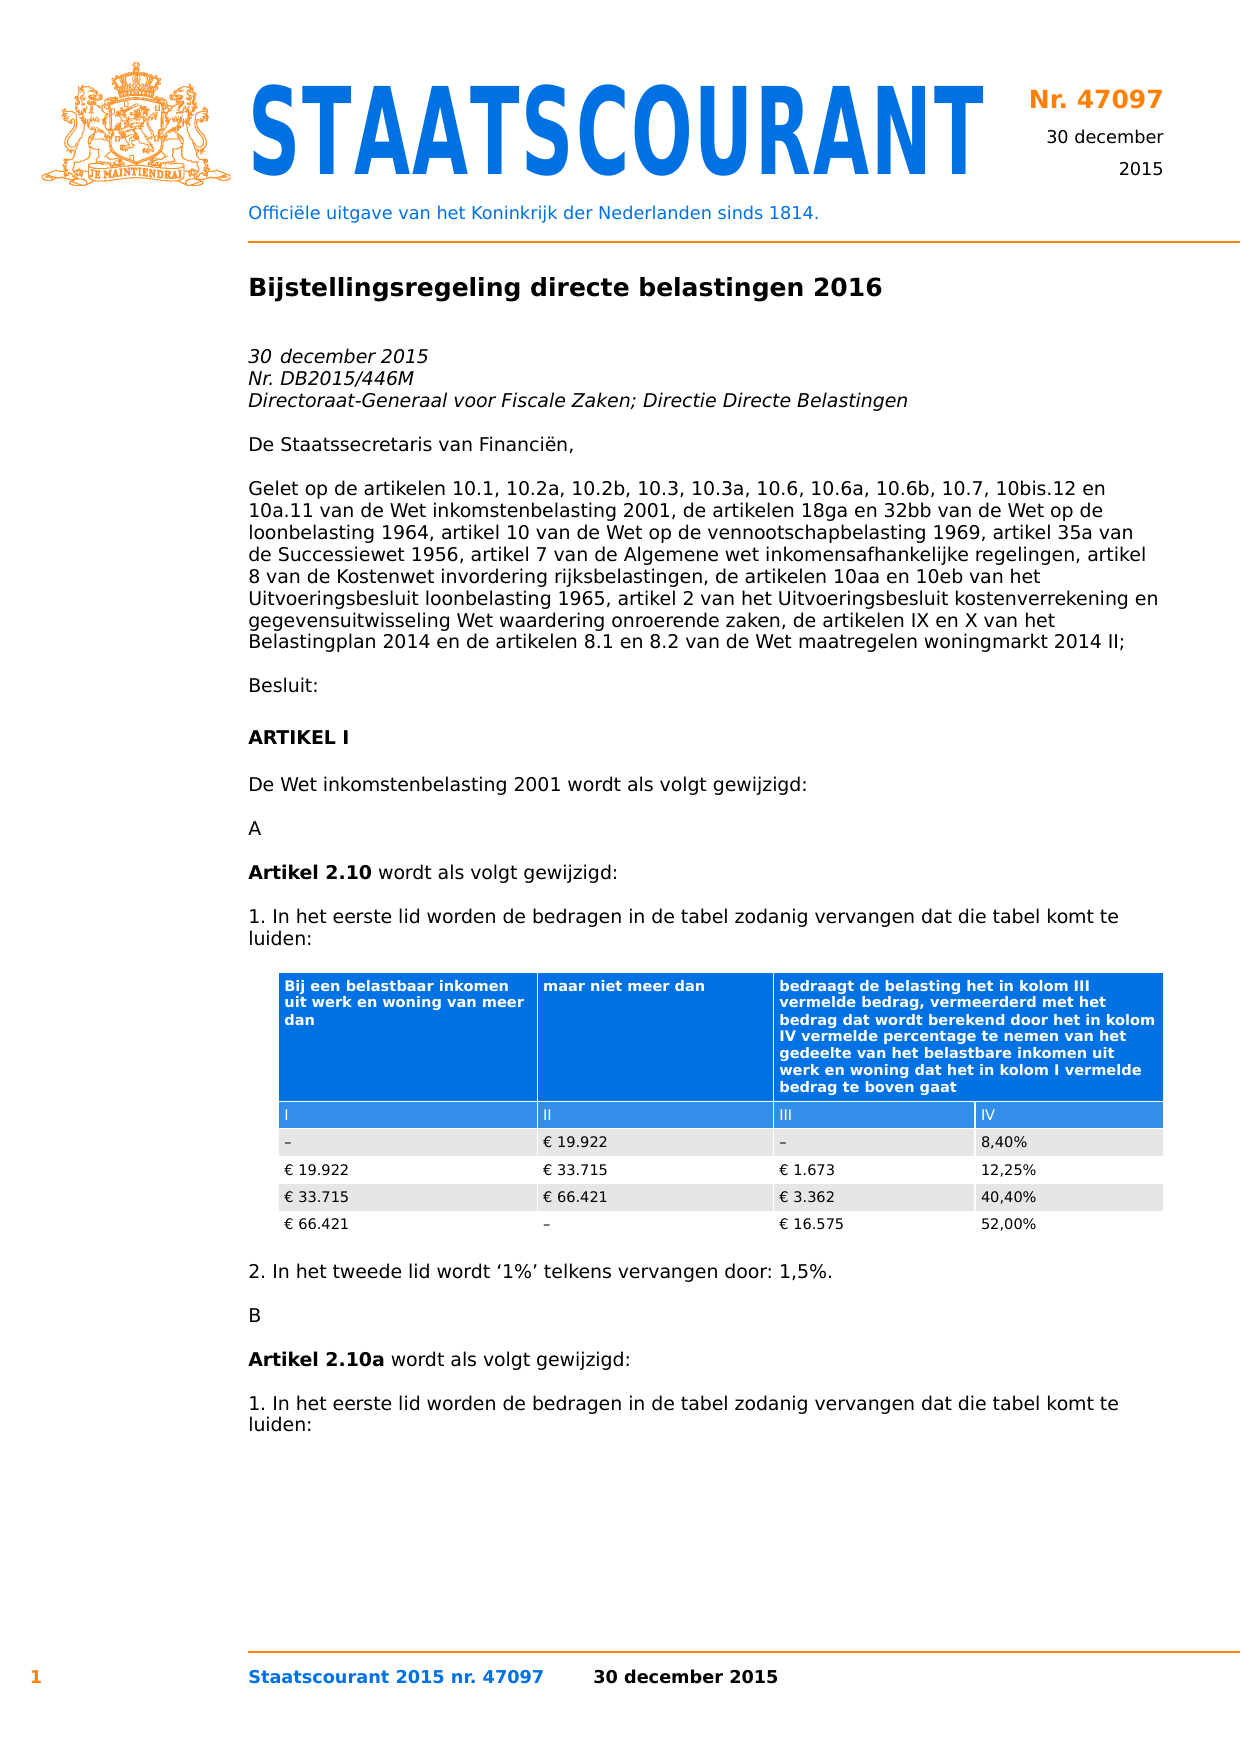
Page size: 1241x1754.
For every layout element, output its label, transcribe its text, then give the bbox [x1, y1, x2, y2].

table_cell 12,25% [976, 1157, 1163, 1183]
text 2. In het tweede lid wordt ‘1%’ telkens vervangen door: 1,5%. [248, 1261, 1163, 1283]
table_cell € 1.673 [774, 1157, 974, 1183]
table_cell € 3.362 [774, 1184, 974, 1211]
text 30 december 2015 [248, 346, 1163, 368]
text 1. In het eerste lid worden de bedragen in de tabel zodanig vervangen dat die tabel komt te luiden: [248, 1392, 1163, 1436]
table_cell € 19.922 [279, 1157, 537, 1183]
table_cell 40,40% [976, 1184, 1163, 1211]
table_header STAATSCOURANT [248, 62, 998, 203]
text De Wet inkomstenbelasting 2001 wordt als volgt gewijzigd: [248, 774, 1163, 796]
text Directoraat-Generaal voor Fiscale Zaken; Directie Directe Belastingen [248, 390, 1163, 412]
table_cell – [774, 1129, 974, 1156]
table_cell € 16.575 [774, 1212, 974, 1238]
text B [248, 1305, 1163, 1327]
table_cell € 33.715 [538, 1157, 773, 1183]
text A [248, 818, 1163, 840]
subtitle Bijstellingsregeling directe belastingen 2016 [248, 273, 1163, 302]
text Artikel 2.10a wordt als volgt gewijzigd: [248, 1348, 1163, 1371]
table_cell 8,40% [976, 1129, 1163, 1156]
table_cell IV [976, 1102, 1163, 1128]
table_cell 2015 [998, 153, 1240, 203]
table_header bedraagt de belasting het in kolom III vermelde bedrag, vermeerderd met het bedrag dat wordt berekend door het in kolom IV vermelde percentage te nemen van het gedeelte van het belastbare inkomen uit werk en woning dat het in kolom I vermelde bedrag te boven gaat [774, 973, 1163, 1101]
table_cell € 33.715 [279, 1184, 537, 1211]
text Gelet op de artikelen 10.1, 10.2a, 10.2b, 10.3, 10.3a, 10.6, 10.6a, 10.6b, 10.7, 10bis.12 en 10a.11 van de Wet inkomstenbelasting 2001, de artikelen 18ga en 32bb van de Wet op de loonbelasting 1964, artikel 10 van de Wet op de vennootschapbelasting 1969, artikel 35a van de Successiewet 1956, artikel 7 van de Algemene wet inkomensafhankelijke regelingen, artikel 8 van de Kostenwet invordering rijksbelastingen, de artikelen 10aa en 10eb van het Uitvoeringsbesluit loonbelasting 1965, artikel 2 van het Uitvoeringsbesluit kostenverrekening en gegevensuitwisseling Wet waardering onroerende zaken, de artikelen IX en X van het Belastingplan 2014 en de artikelen 8.1 en 8.2 van de Wet maatregelen woningmarkt 2014 II; [248, 478, 1163, 653]
table_header maar niet meer dan [538, 973, 773, 1101]
table_cell – [538, 1212, 773, 1238]
subtitle ARTIKEL I [248, 727, 1163, 749]
table_header [25, 62, 248, 241]
table_cell III [774, 1102, 974, 1128]
table_cell 30 december [998, 121, 1240, 153]
table_cell II [538, 1102, 773, 1128]
picture [41, 62, 231, 186]
table_cell € 66.421 [279, 1212, 537, 1238]
text De Staatssecretaris van Financiën, [248, 434, 1163, 456]
table_cell – [279, 1129, 537, 1156]
text 1. In het eerste lid worden de bedragen in de tabel zodanig vervangen dat die tabel komt te luiden: [248, 906, 1163, 950]
table_cell 52,00% [976, 1212, 1163, 1238]
text Besluit: [248, 675, 1163, 697]
table_cell Officiële uitgave van het Koninkrijk der Nederlanden sinds 1814. [248, 203, 1240, 241]
table_cell € 19.922 [538, 1129, 773, 1156]
table_header Bij een belastbaar inkomen uit werk en woning van meer dan [279, 973, 537, 1101]
text Artikel 2.10 wordt als volgt gewijzigd: [248, 862, 1163, 884]
table_cell I [279, 1102, 537, 1128]
table_cell € 66.421 [538, 1184, 773, 1211]
text Nr. DB2015/446M [248, 368, 1163, 390]
table_header Nr. 47097 [998, 62, 1240, 121]
